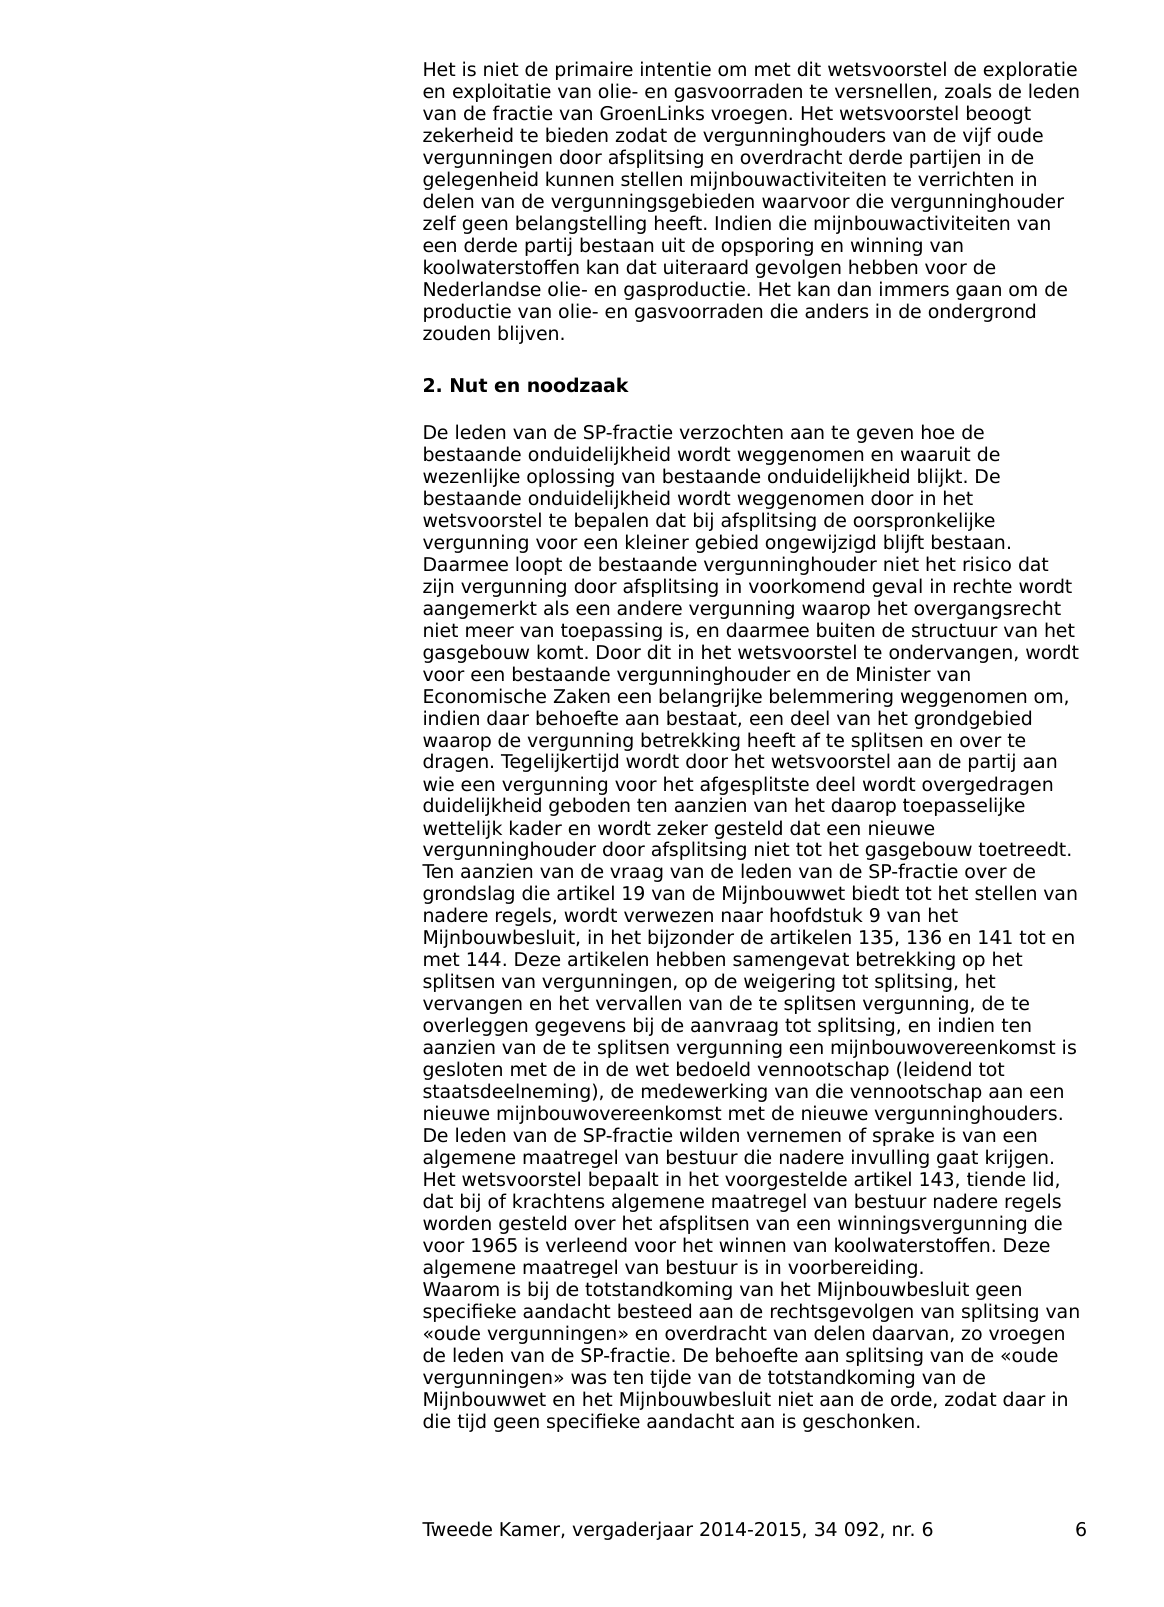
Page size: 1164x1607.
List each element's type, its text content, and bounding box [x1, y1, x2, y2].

subtitle 2. Nut en noodzaak [422, 375, 1087, 397]
text Waarom is bij de totstandkoming van het Mijnbouwbesluit geen specifieke aandacht besteed aan de rechtsgevolgen van splitsing van «oude vergunningen» en overdracht van delen daarvan, zo vroegen de leden van de SP-fractie. De behoefte aan splitsing van de «oude vergunningen» was ten tijde van de totstandkoming van de Mijnbouwwet en het Mijnbouwbesluit niet aan de orde, zodat daar in die tijd geen specifieke aandacht aan is geschonken. [422, 1279, 1087, 1433]
text Het is niet de primaire intentie om met dit wetsvoorstel de exploratie en exploitatie van olie- en gasvoorraden te versnellen, zoals de leden van de fractie van GroenLinks vroegen. Het wetsvoorstel beoogt zekerheid te bieden zodat de vergunninghouders van de vijf oude vergunningen door afsplitsing en overdracht derde partijen in de gelegenheid kunnen stellen mijnbouwactiviteiten te verrichten in delen van de vergunningsgebieden waarvoor die vergunninghouder zelf geen belangstelling heeft. Indien die mijnbouwactiviteiten van een derde partij bestaan uit de opsporing en winning van koolwaterstoffen kan dat uiteraard gevolgen hebben voor de Nederlandse olie- en gasproductie. Het kan dan immers gaan om de productie van olie- en gasvoorraden die anders in de ondergrond zouden blijven. [422, 59, 1087, 345]
text De leden van de SP-fractie verzochten aan te geven hoe de bestaande onduidelijkheid wordt weggenomen en waaruit de wezenlijke oplossing van bestaande onduidelijkheid blijkt. De bestaande onduidelijkheid wordt weggenomen door in het wetsvoorstel te bepalen dat bij afsplitsing de oorspronkelijke vergunning voor een kleiner gebied ongewijzigd blijft bestaan. Daarmee loopt de bestaande vergunninghouder niet het risico dat zijn vergunning door afsplitsing in voorkomend geval in rechte wordt aangemerkt als een andere vergunning waarop het overgangsrecht niet meer van toepassing is, en daarmee buiten de structuur van het gasgebouw komt. Door dit in het wetsvoorstel te ondervangen, wordt voor een bestaande vergunninghouder en de Minister van Economische Zaken een belangrijke belemmering weggenomen om, indien daar behoefte aan bestaat, een deel van het grondgebied waarop de vergunning betrekking heeft af te splitsen en over te dragen. Tegelijkertijd wordt door het wetsvoorstel aan de partij aan wie een vergunning voor het afgesplitste deel wordt overgedragen duidelijkheid geboden ten aanzien van het daarop toepasselijke wettelijk kader en wordt zeker gesteld dat een nieuwe vergunninghouder door afsplitsing niet tot het gasgebouw toetreedt. [422, 422, 1087, 861]
text Ten aanzien van de vraag van de leden van de SP-fractie over de grondslag die artikel 19 van de Mijnbouwwet biedt tot het stellen van nadere regels, wordt verwezen naar hoofdstuk 9 van het Mijnbouwbesluit, in het bijzonder de artikelen 135, 136 en 141 tot en met 144. Deze artikelen hebben samengevat betrekking op het splitsen van vergunningen, op de weigering tot splitsing, het vervangen en het vervallen van de te splitsen vergunning, de te overleggen gegevens bij de aanvraag tot splitsing, en indien ten aanzien van de te splitsen vergunning een mijnbouwovereenkomst is gesloten met de in de wet bedoeld vennootschap (leidend tot staatsdeelneming), de medewerking van die vennootschap aan een nieuwe mijnbouwovereenkomst met de nieuwe vergunninghouders. [422, 861, 1087, 1125]
text De leden van de SP-fractie wilden vernemen of sprake is van een algemene maatregel van bestuur die nadere invulling gaat krijgen. Het wetsvoorstel bepaalt in het voorgestelde artikel 143, tiende lid, dat bij of krachtens algemene maatregel van bestuur nadere regels worden gesteld over het afsplitsen van een winningsvergunning die voor 1965 is verleend voor het winnen van koolwaterstoffen. Deze algemene maatregel van bestuur is in voorbereiding. [422, 1125, 1087, 1279]
